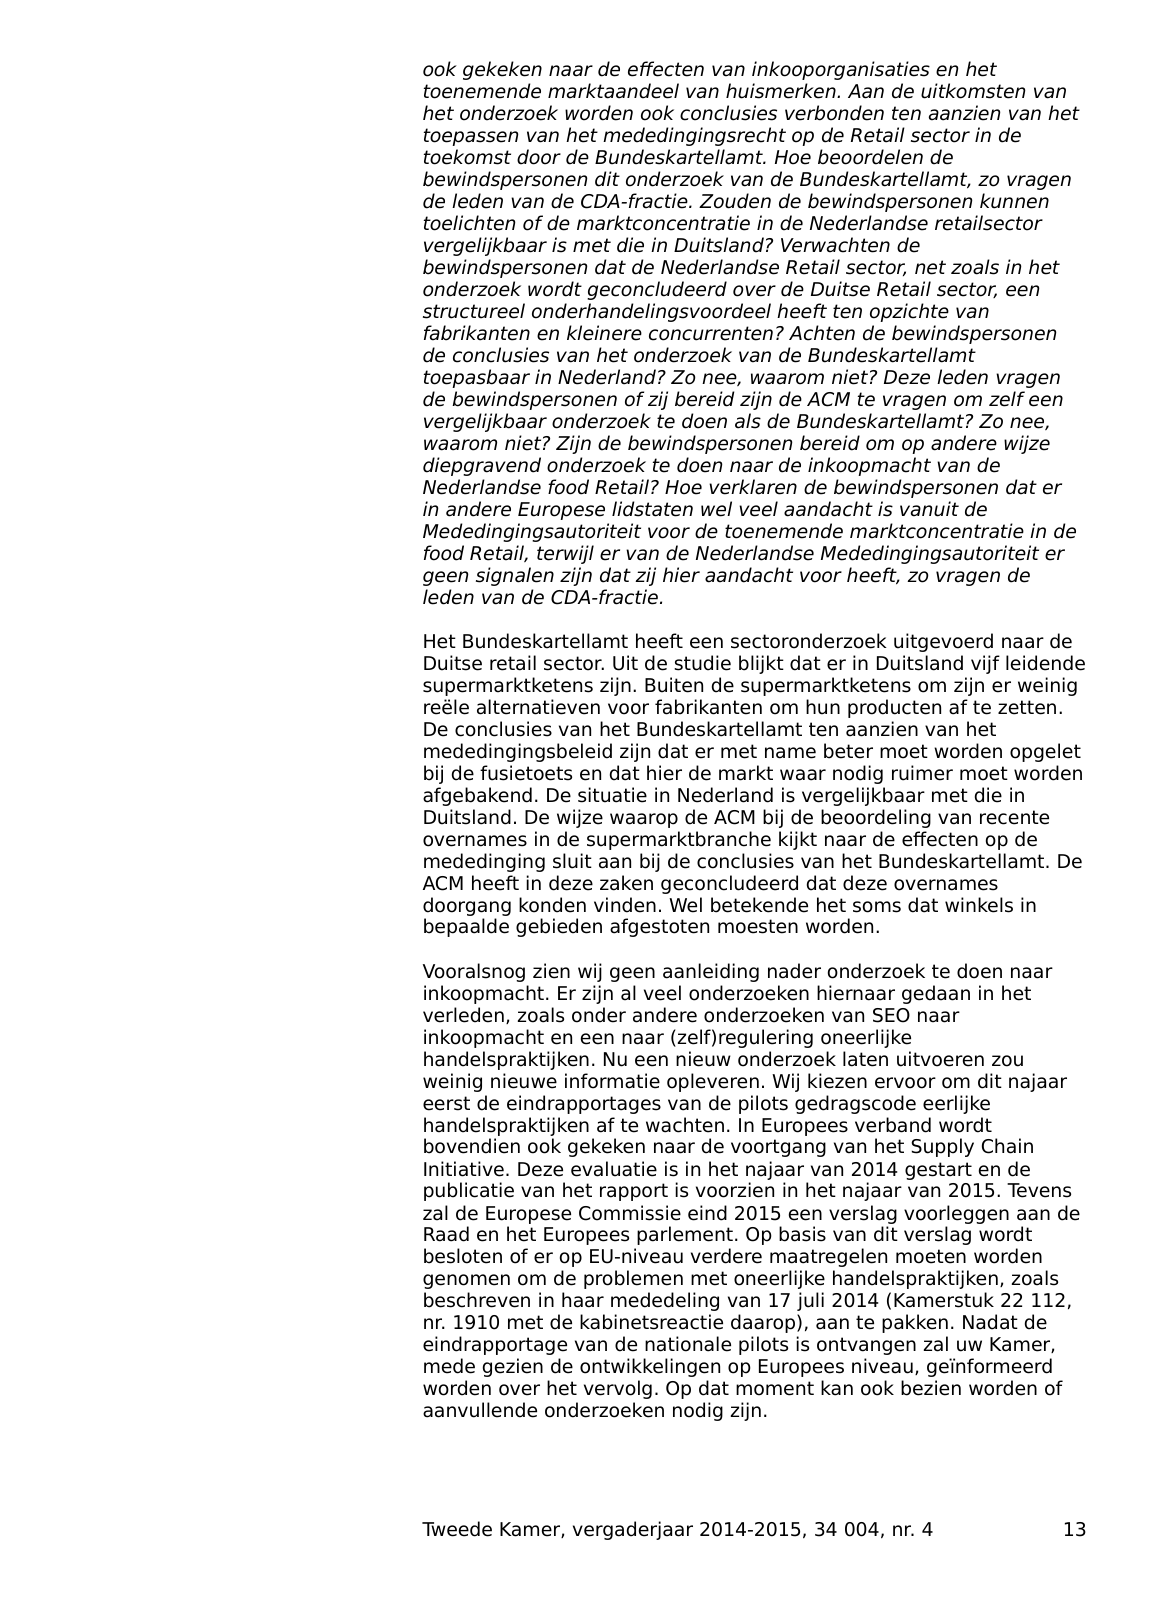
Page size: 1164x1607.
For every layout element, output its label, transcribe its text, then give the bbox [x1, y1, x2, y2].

text Het Bundeskartellamt heeft een sectoronderzoek uitgevoerd naar de Duitse retail sector. Uit de studie blijkt dat er in Duitsland vijf leidende supermarktketens zijn. Buiten de supermarktketens om zijn er weinig reële alternatieven voor fabrikanten om hun producten af te zetten. De conclusies van het Bundeskartellamt ten aanzien van het mededingingsbeleid zijn dat er met name beter moet worden opgelet bij de fusietoets en dat hier de markt waar nodig ruimer moet worden afgebakend. De situatie in Nederland is vergelijkbaar met die in Duitsland. De wijze waarop de ACM bij de beoordeling van recente overnames in de supermarktbranche kijkt naar de effecten op de mededinging sluit aan bij de conclusies van het Bundeskartellamt. De ACM heeft in deze zaken geconcludeerd dat deze overnames doorgang konden vinden. Wel betekende het soms dat winkels in bepaalde gebieden afgestoten moesten worden. [422, 631, 1087, 938]
text ook gekeken naar de effecten van inkooporganisaties en het toenemende marktaandeel van huismerken. Aan de uitkomsten van het onderzoek worden ook conclusies verbonden ten aanzien van het toepassen van het mededingingsrecht op de Retail sector in de toekomst door de Bundeskartellamt. Hoe beoordelen de bewindspersonen dit onderzoek van de Bundeskartellamt, zo vragen de leden van de CDA-fractie. Zouden de bewindspersonen kunnen toelichten of de marktconcentratie in de Nederlandse retailsector vergelijkbaar is met die in Duitsland? Verwachten de bewindspersonen dat de Nederlandse Retail sector, net zoals in het onderzoek wordt geconcludeerd over de Duitse Retail sector, een structureel onderhandelingsvoordeel heeft ten opzichte van fabrikanten en kleinere concurrenten? Achten de bewindspersonen de conclusies van het onderzoek van de Bundeskartellamt toepasbaar in Nederland? Zo nee, waarom niet? Deze leden vragen de bewindspersonen of zij bereid zijn de ACM te vragen om zelf een vergelijkbaar onderzoek te doen als de Bundeskartellamt? Zo nee, waarom niet? Zijn de bewindspersonen bereid om op andere wijze diepgravend onderzoek te doen naar de inkoopmacht van de Nederlandse food Retail? Hoe verklaren de bewindspersonen dat er in andere Europese lidstaten wel veel aandacht is vanuit de Mededingingsautoriteit voor de toenemende marktconcentratie in de food Retail, terwijl er van de Nederlandse Mededingingsautoriteit er geen signalen zijn dat zij hier aandacht voor heeft, zo vragen de leden van de CDA-fractie. [422, 59, 1087, 608]
text Vooralsnog zien wij geen aanleiding nader onderzoek te doen naar inkoopmacht. Er zijn al veel onderzoeken hiernaar gedaan in het verleden, zoals onder andere onderzoeken van SEO naar inkoopmacht en een naar (zelf)regulering oneerlijke handelspraktijken. Nu een nieuw onderzoek laten uitvoeren zou weinig nieuwe informatie opleveren. Wij kiezen ervoor om dit najaar eerst de eindrapportages van de pilots gedragscode eerlijke handelspraktijken af te wachten. In Europees verband wordt bovendien ook gekeken naar de voortgang van het Supply Chain Initiative. Deze evaluatie is in het najaar van 2014 gestart en de publicatie van het rapport is voorzien in het najaar van 2015. Tevens zal de Europese Commissie eind 2015 een verslag voorleggen aan de Raad en het Europees parlement. Op basis van dit verslag wordt besloten of er op EU-niveau verdere maatregelen moeten worden genomen om de problemen met oneerlijke handelspraktijken, zoals beschreven in haar mededeling van 17 juli 2014 (Kamerstuk 22 112, nr. 1910 met de kabinetsreactie daarop), aan te pakken. Nadat de eindrapportage van de nationale pilots is ontvangen zal uw Kamer, mede gezien de ontwikkelingen op Europees niveau, geïnformeerd worden over het vervolg. Op dat moment kan ook bezien worden of aanvullende onderzoeken nodig zijn. [422, 961, 1087, 1422]
